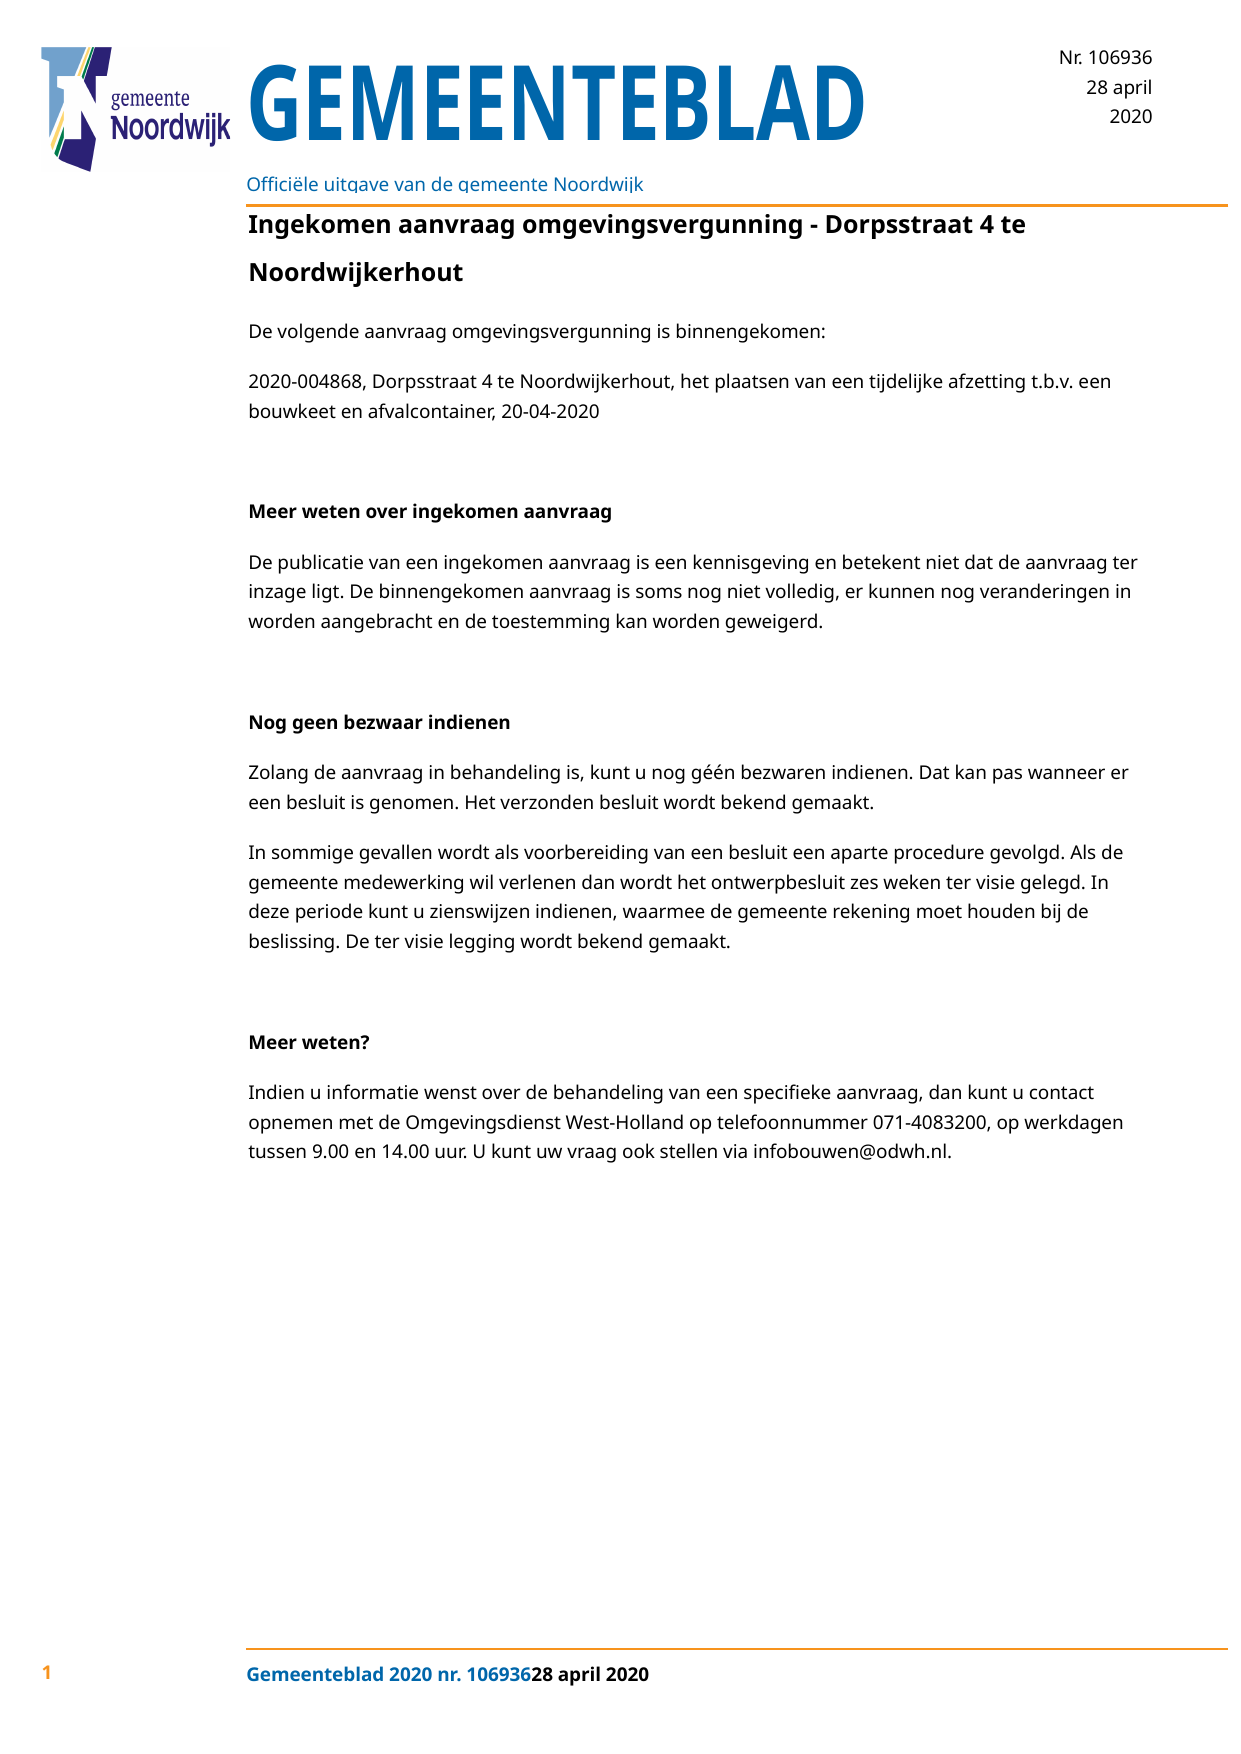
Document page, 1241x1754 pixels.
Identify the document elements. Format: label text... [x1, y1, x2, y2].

text Nog geen bezwaar indienen [248, 709, 1152, 735]
text De volgende aanvraag omgevingsvergunning is binnengekomen: [248, 318, 1152, 344]
text Ingekomen aanvraag omgevingsvergunning - Dorpsstraat 4 te Noordwijkerhout [248, 207, 1152, 288]
text Meer weten over ingekomen aanvraag [248, 499, 1152, 524]
text Indien u informatie wenst over de behandeling van een specifieke aanvraag, dan kunt u contact opnemen met de Omgevingsdienst West-Holland op telefoonnummer 071-4083200, op werkdagen tussen 9.00 en 14.00 uur. U kunt uw vraag ook stellen via infobouwen@odwh.nl. [248, 1079, 1152, 1164]
text 2020-004868, Dorpsstraat 4 te Noordwijkerhout, het plaatsen van een tijdelijke afzetting t.b.v. een bouwkeet en afvalcontainer, 20-04-2020 [248, 368, 1152, 424]
text In sommige gevallen wordt als voorbereiding van een besluit een aparte procedure gevolgd. Als de gemeente medewerking wil verlenen dan wordt het ontwerpbesluit zes weken ter visie gelegd. In deze periode kunt u zienswijzen indienen, waarmee de gemeente rekening moet houden bij de beslissing. De ter visie legging wordt bekend gemaakt. [248, 839, 1152, 954]
text Zolang de aanvraag in behandeling is, kunt u nog géén bezwaren indienen. Dat kan pas wanneer er een besluit is genomen. Het verzonden besluit wordt bekend gemaakt. [248, 759, 1152, 815]
text Meer weten? [248, 1029, 1152, 1055]
picture [41, 47, 231, 172]
text De publicatie van een ingekomen aanvraag is een kennisgeving en betekent niet dat de aanvraag ter inzage ligt. De binnengekomen aanvraag is soms nog niet volledig, er kunnen nog veranderingen in worden aangebracht en de toestemming kan worden geweigerd. [248, 549, 1152, 634]
